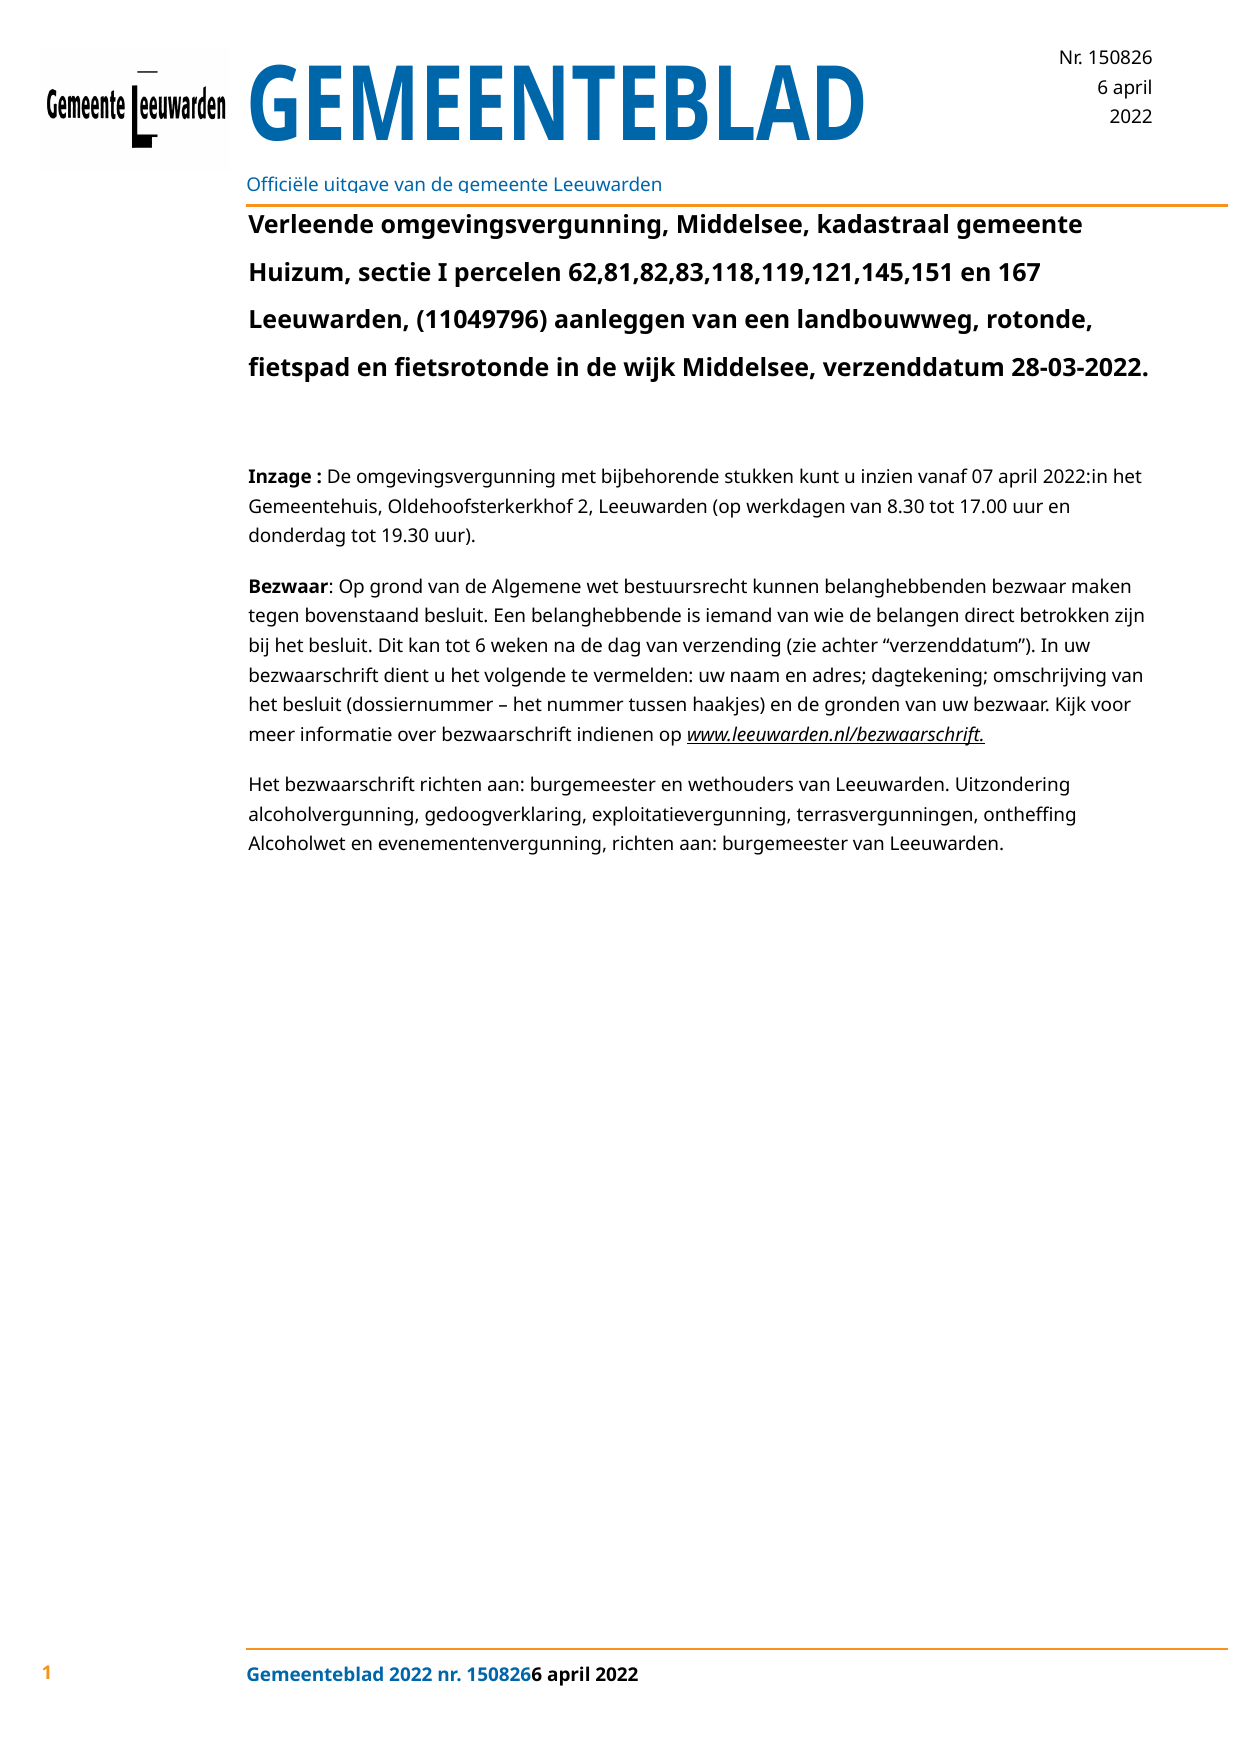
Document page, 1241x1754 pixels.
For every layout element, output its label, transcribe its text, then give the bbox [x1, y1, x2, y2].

text Het bezwaarschrift richten aan: burgemeester en wethouders van Leeuwarden. Uitzondering alcoholvergunning, gedoogverklaring, exploitatievergunning, terrasvergunningen, ontheffing Alcoholwet en evenementenvergunning, richten aan: burgemeester van Leeuwarden. [248, 771, 1152, 856]
text Inzage : De omgevingsvergunning met bijbehorende stukken kunt u inzien vanaf 07 april 2022:in het Gemeentehuis, Oldehoofsterkerkhof 2, Leeuwarden (op werkdagen van 8.30 tot 17.00 uur en donderdag tot 19.30 uur). [248, 463, 1152, 548]
text Bezwaar: Op grond van de Algemene wet bestuursrecht kunnen belanghebbenden bezwaar maken tegen bovenstaand besluit. Een belanghebbende is iemand van wie de belangen direct betrokken zijn bij het besluit. Dit kan tot 6 weken na de dag van verzending (zie achter “verzenddatum”). In uw bezwaarschrift dient u het volgende te vermelden: uw naam en adres; dagtekening; omschrijving van het besluit (dossiernummer – het nummer tussen haakjes) en de gronden van uw bezwaar. Kijk voor meer informatie over bezwaarschrift indienen op www.leeuwarden.nl/bezwaarschrift. [248, 573, 1152, 747]
picture [41, 47, 231, 172]
text Verleende omgevingsvergunning, Middelsee, kadastraal gemeente Huizum, sectie I percelen 62,81,82,83,118,119,121,145,151 en 167 Leeuwarden, (11049796) aanleggen van een landbouwweg, rotonde, fietspad en fietsrotonde in de wijk Middelsee, verzenddatum 28-03-2022. [248, 207, 1152, 384]
